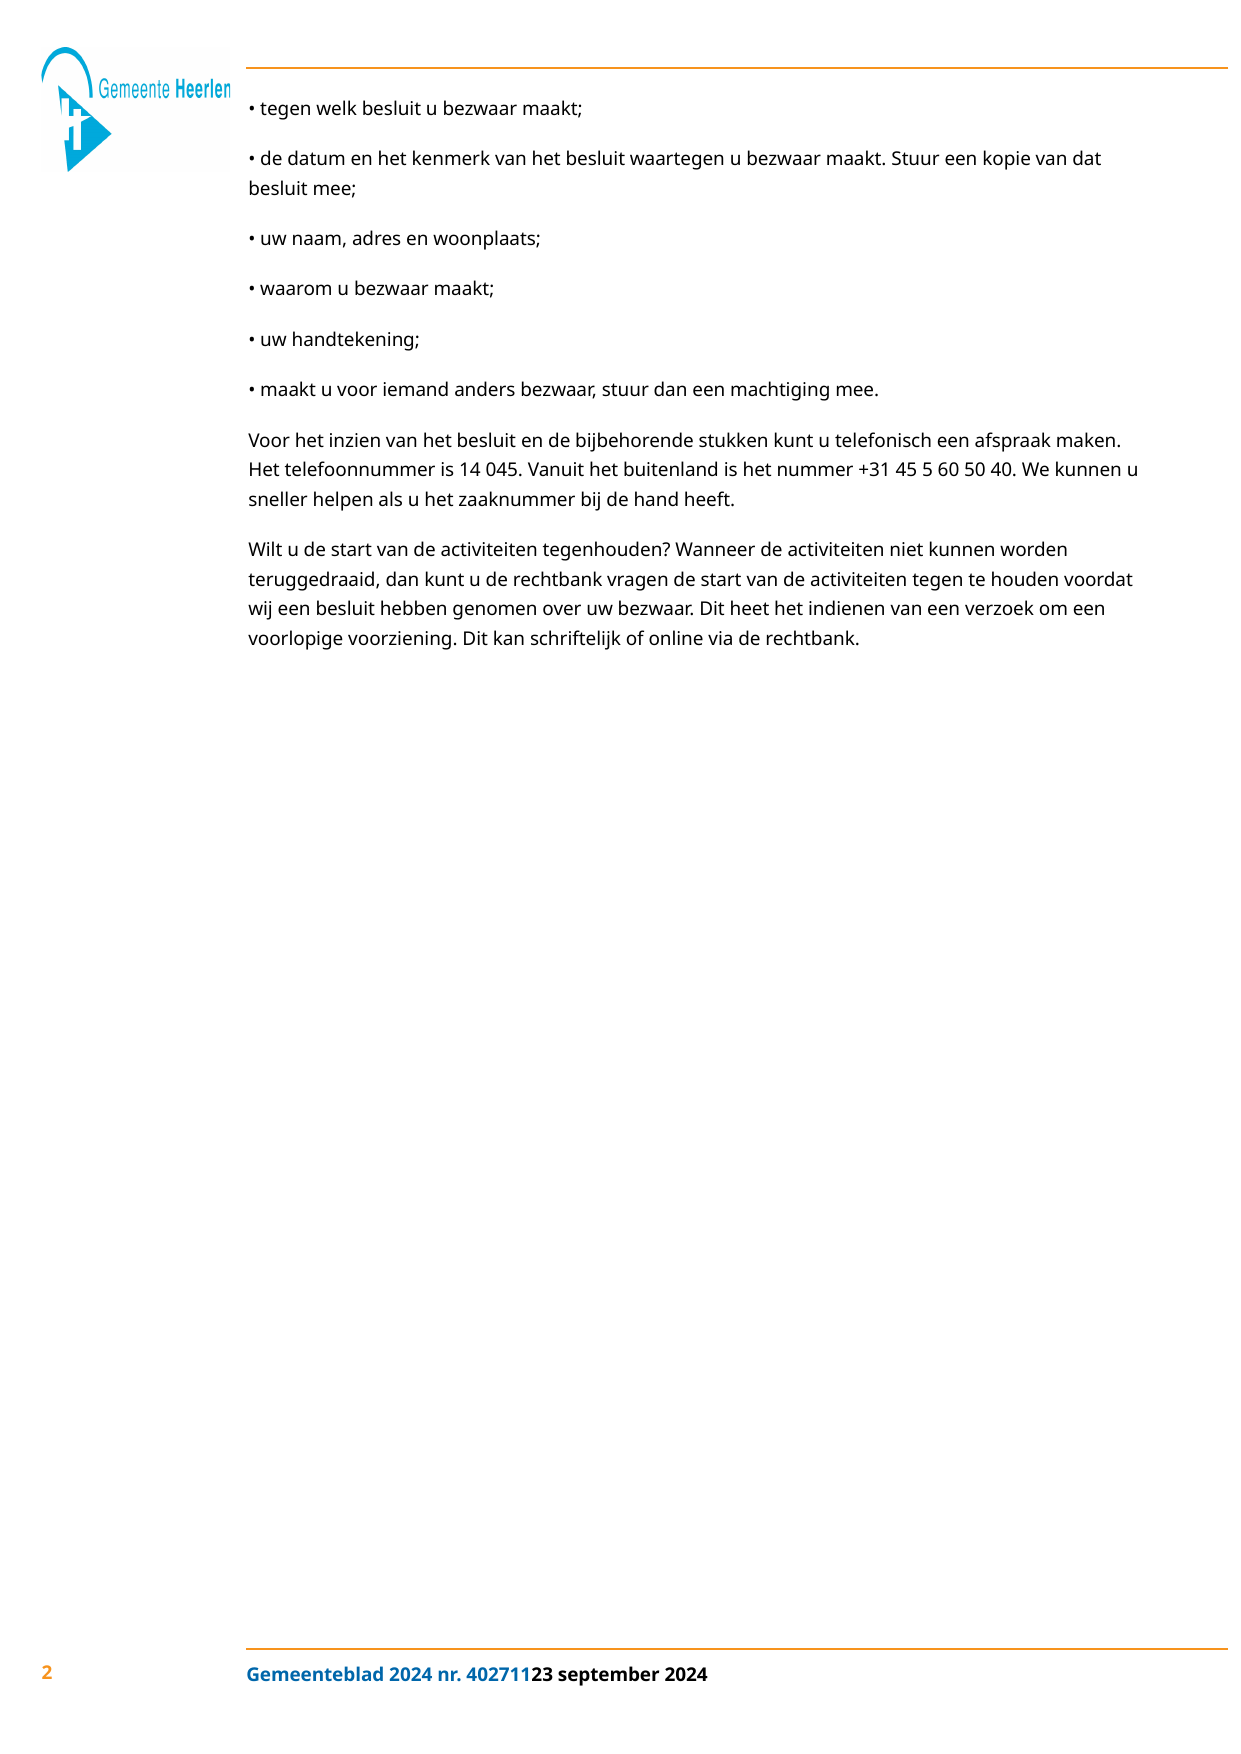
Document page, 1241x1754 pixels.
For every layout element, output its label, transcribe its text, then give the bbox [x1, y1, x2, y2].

text • de datum en het kenmerk van het besluit waartegen u bezwaar maakt. Stuur een kopie van dat besluit mee; [248, 145, 1152, 201]
text • maakt u voor iemand anders bezwaar, stuur dan een machtiging mee. [248, 376, 1152, 402]
text • uw handtekening; [248, 326, 1152, 352]
text • waarom u bezwaar maakt; [248, 276, 1152, 301]
text Wilt u de start van de activiteiten tegenhouden? Wanneer de activiteiten niet kunnen worden teruggedraaid, dan kunt u de rechtbank vragen de start van de activiteiten tegen te houden voordat wij een besluit hebben genomen over uw bezwaar. Dit heet het indienen van een verzoek om een voorlopige voorziening. Dit kan schriftelijk of online via de rechtbank. [248, 536, 1152, 651]
picture [41, 47, 59, 70]
text • tegen welk besluit u bezwaar maakt; [248, 95, 1152, 121]
text Voor het inzien van het besluit en de bijbehorende stukken kunt u telefonisch een afspraak maken. Het telefoonnummer is 14 045. Vanuit het buitenland is het nummer +31 45 5 60 50 40. We kunnen u sneller helpen als u het zaaknummer bij de hand heeft. [248, 427, 1152, 512]
picture [41, 47, 231, 172]
text • uw naam, adres en woonplaats; [248, 225, 1152, 251]
